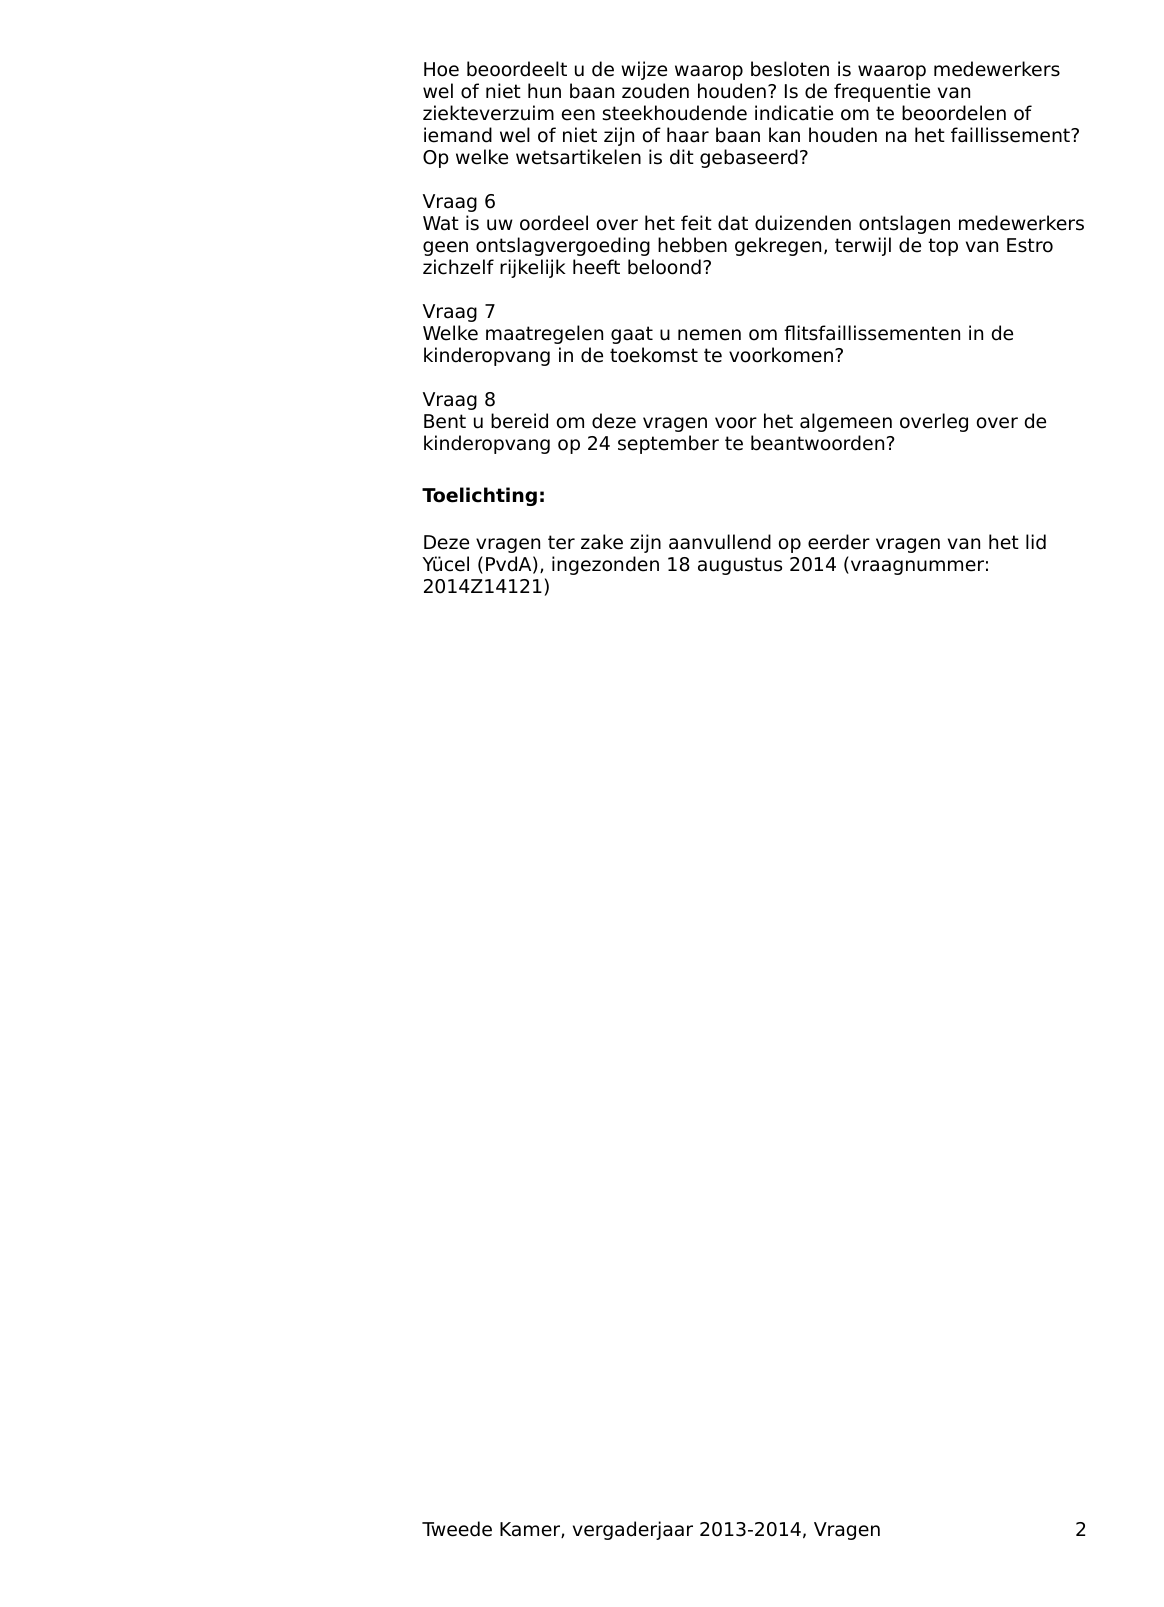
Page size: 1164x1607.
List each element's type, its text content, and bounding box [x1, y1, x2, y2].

text Hoe beoordeelt u de wijze waarop besloten is waarop medewerkers wel of niet hun baan zouden houden? Is de frequentie van ziekteverzuim een steekhoudende indicatie om te beoordelen of iemand wel of niet zijn of haar baan kan houden na het faillissement? Op welke wetsartikelen is dit gebaseerd? [422, 59, 1087, 169]
subtitle Toelichting: [422, 485, 1087, 507]
text Vraag 8 [422, 389, 1087, 411]
text Deze vragen ter zake zijn aanvullend op eerder vragen van het lid Yücel (PvdA), ingezonden 18 augustus 2014 (vraagnummer: 2014Z14121) [422, 532, 1087, 598]
text Wat is uw oordeel over het feit dat duizenden ontslagen medewerkers geen ontslagvergoeding hebben gekregen, terwijl de top van Estro zichzelf rijkelijk heeft beloond? [422, 213, 1087, 279]
text Vraag 7 [422, 301, 1087, 323]
text Vraag 6 [422, 191, 1087, 213]
text Welke maatregelen gaat u nemen om flitsfaillissementen in de kinderopvang in de toekomst te voorkomen? [422, 323, 1087, 367]
text Bent u bereid om deze vragen voor het algemeen overleg over de kinderopvang op 24 september te beantwoorden? [422, 411, 1087, 455]
